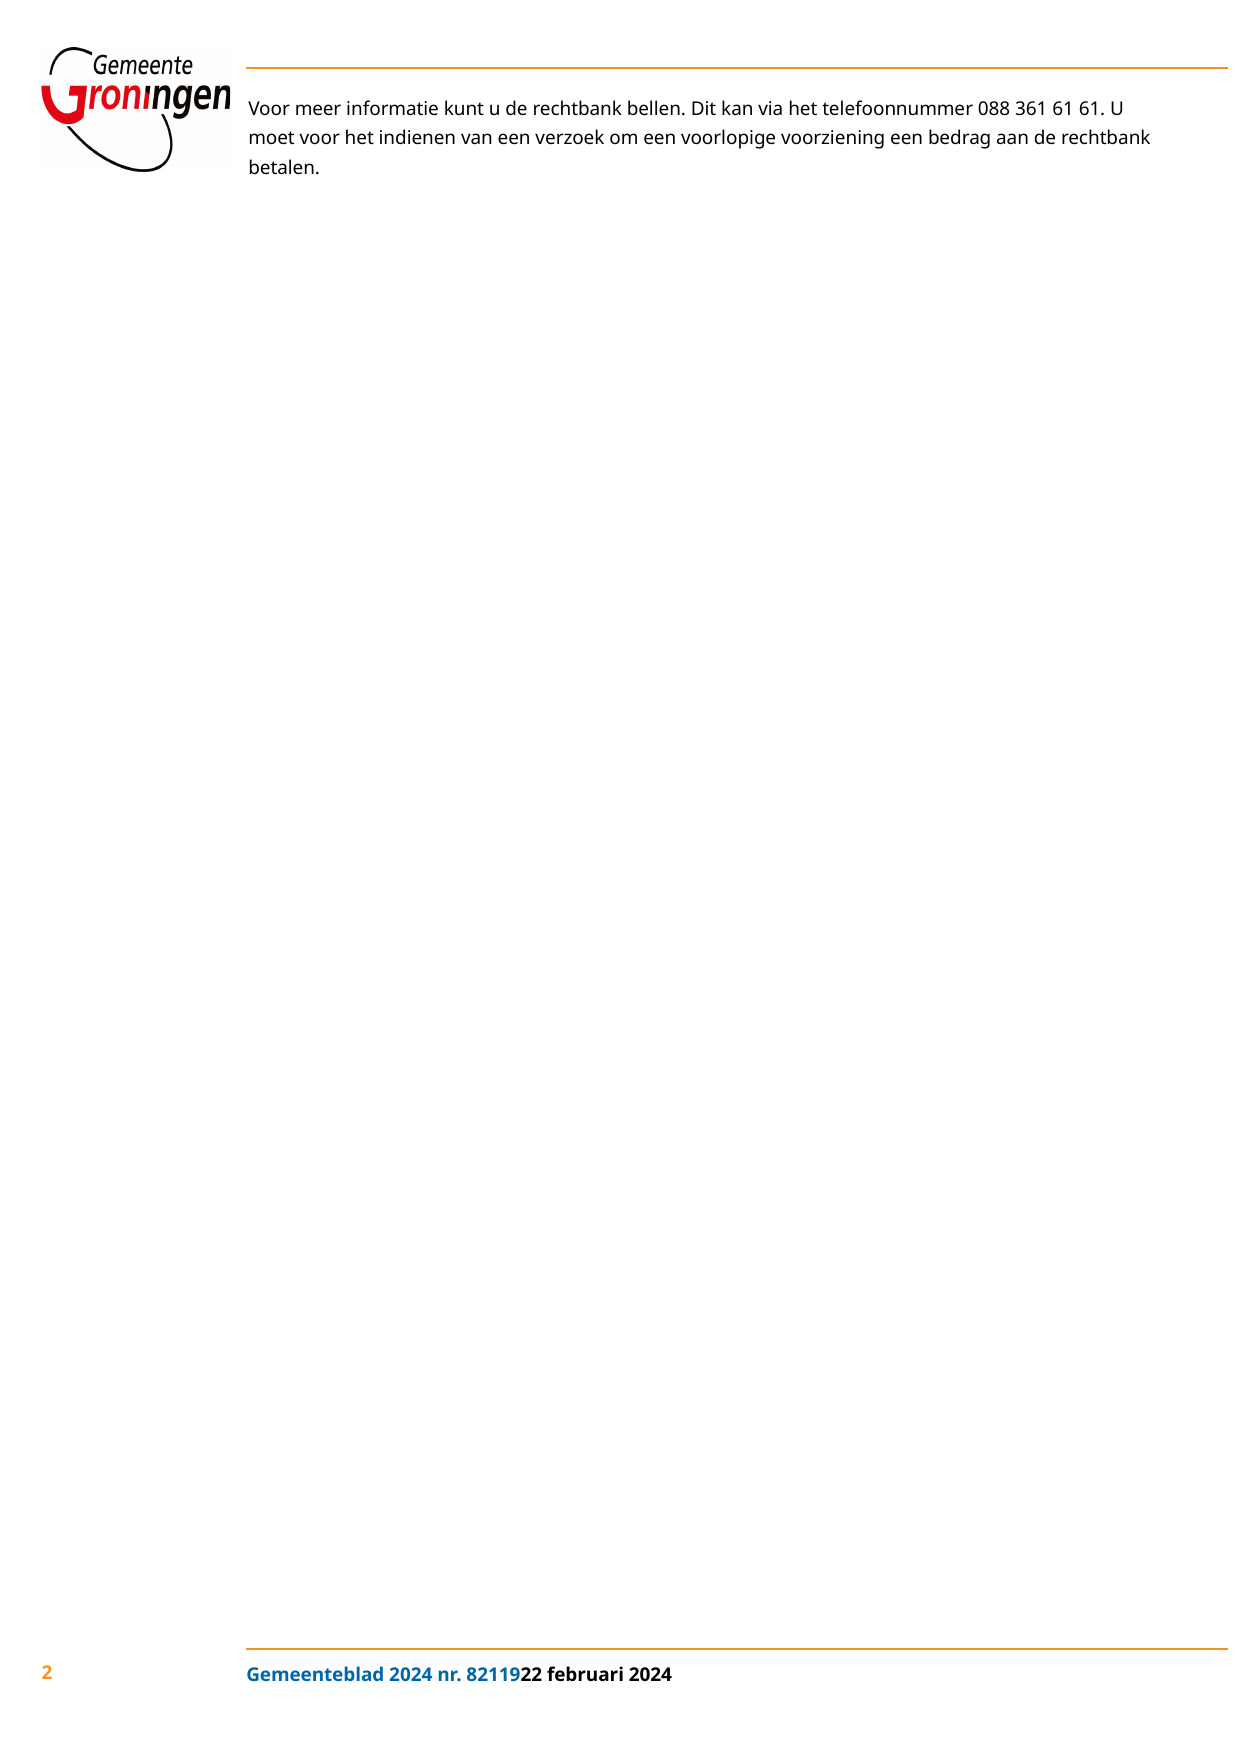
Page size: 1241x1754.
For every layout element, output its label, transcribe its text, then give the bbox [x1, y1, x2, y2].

text Voor meer informatie kunt u de rechtbank bellen. Dit kan via het telefoonnummer 088 361 61 61. U moet voor het indienen van een verzoek om een voorlopige voorziening een bedrag aan de rechtbank betalen. [248, 95, 1152, 180]
picture [41, 47, 231, 172]
